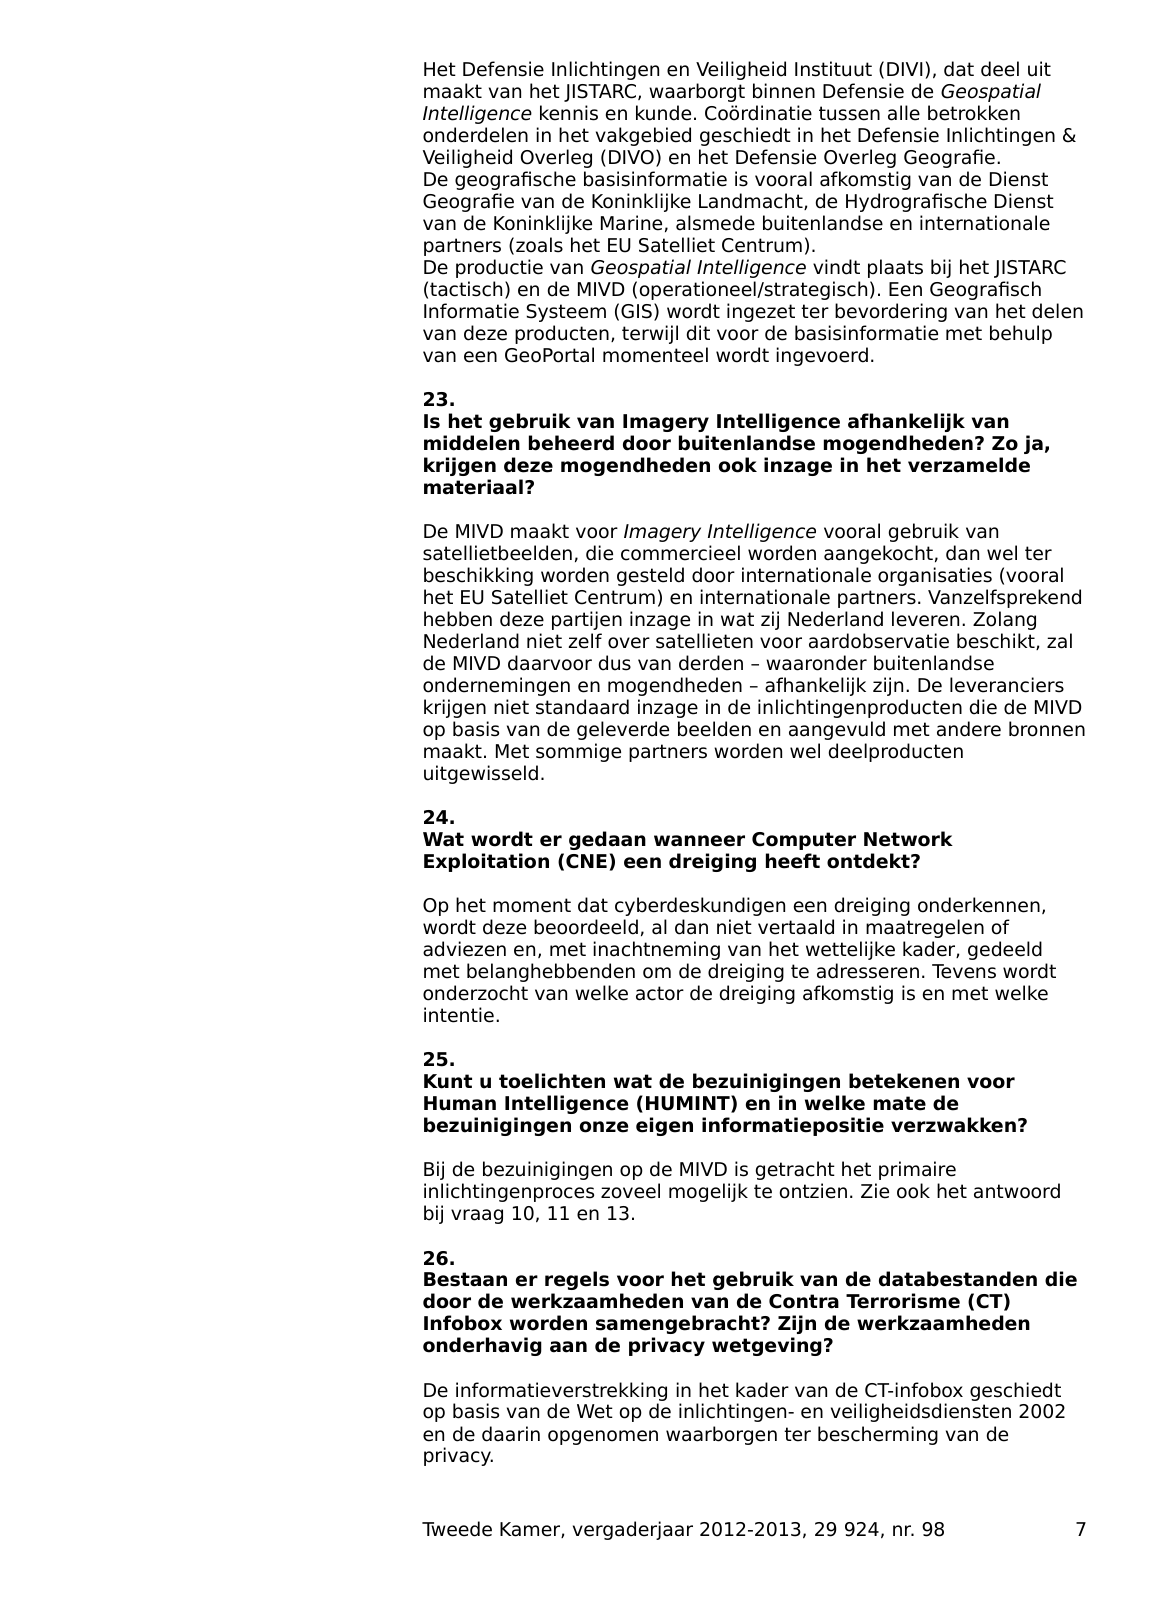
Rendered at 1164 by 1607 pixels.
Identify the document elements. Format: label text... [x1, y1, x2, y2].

text Kunt u toelichten wat de bezuinigingen betekenen voor Human Intelligence (HUMINT) en in welke mate de bezuinigingen onze eigen informatiepositie verzwakken? [422, 1071, 1087, 1137]
text 24. [422, 807, 1087, 829]
text Wat wordt er gedaan wanneer Computer Network Exploitation (CNE) een dreiging heeft ontdekt? [422, 829, 1087, 873]
text De informatieverstrekking in het kader van de CT-infobox geschiedt op basis van de Wet op de inlichtingen- en veiligheidsdiensten 2002 en de daarin opgenomen waarborgen ter bescherming van de privacy. [422, 1379, 1087, 1467]
text De productie van Geospatial Intelligence vindt plaats bij het JISTARC (tactisch) en de MIVD (operationeel/strategisch). Een Geografisch Informatie Systeem (GIS) wordt ingezet ter bevordering van het delen van deze producten, terwijl dit voor de basisinformatie met behulp van een GeoPortal momenteel wordt ingevoerd. [422, 257, 1087, 367]
text Is het gebruik van Imagery Intelligence afhankelijk van middelen beheerd door buitenlandse mogendheden? Zo ja, krijgen deze mogendheden ook inzage in het verzamelde materiaal? [422, 411, 1087, 499]
text De geografische basisinformatie is vooral afkomstig van de Dienst Geografie van de Koninklijke Landmacht, de Hydrografische Dienst van de Koninklijke Marine, alsmede buitenlandse en internationale partners (zoals het EU Satelliet Centrum). [422, 169, 1087, 257]
text 23. [422, 389, 1087, 411]
text Bij de bezuinigingen op de MIVD is getracht het primaire inlichtingenproces zoveel mogelijk te ontzien. Zie ook het antwoord bij vraag 10, 11 en 13. [422, 1159, 1087, 1225]
text Bestaan er regels voor het gebruik van de databestanden die door de werkzaamheden van de Contra Terrorisme (CT) Infobox worden samengebracht? Zijn de werkzaamheden onderhavig aan de privacy wetgeving? [422, 1269, 1087, 1357]
text De MIVD maakt voor Imagery Intelligence vooral gebruik van satellietbeelden, die commercieel worden aangekocht, dan wel ter beschikking worden gesteld door internationale organisaties (vooral het EU Satelliet Centrum) en internationale partners. Vanzelfsprekend hebben deze partijen inzage in wat zij Nederland leveren. Zolang Nederland niet zelf over satellieten voor aardobservatie beschikt, zal de MIVD daarvoor dus van derden – waaronder buitenlandse ondernemingen en mogendheden – afhankelijk zijn. De leveranciers krijgen niet standaard inzage in de inlichtingenproducten die de MIVD op basis van de geleverde beelden en aangevuld met andere bronnen maakt. Met sommige partners worden wel deelproducten uitgewisseld. [422, 521, 1087, 785]
text 26. [422, 1247, 1087, 1269]
text Het Defensie Inlichtingen en Veiligheid Instituut (DIVI), dat deel uit maakt van het JISTARC, waarborgt binnen Defensie de Geospatial Intelligence kennis en kunde. Coördinatie tussen alle betrokken onderdelen in het vakgebied geschiedt in het Defensie Inlichtingen & Veiligheid Overleg (DIVO) en het Defensie Overleg Geografie. [422, 59, 1087, 169]
text Op het moment dat cyberdeskundigen een dreiging onderkennen, wordt deze beoordeeld, al dan niet vertaald in maatregelen of adviezen en, met inachtneming van het wettelijke kader, gedeeld met belanghebbenden om de dreiging te adresseren. Tevens wordt onderzocht van welke actor de dreiging afkomstig is en met welke intentie. [422, 895, 1087, 1027]
text 25. [422, 1049, 1087, 1071]
